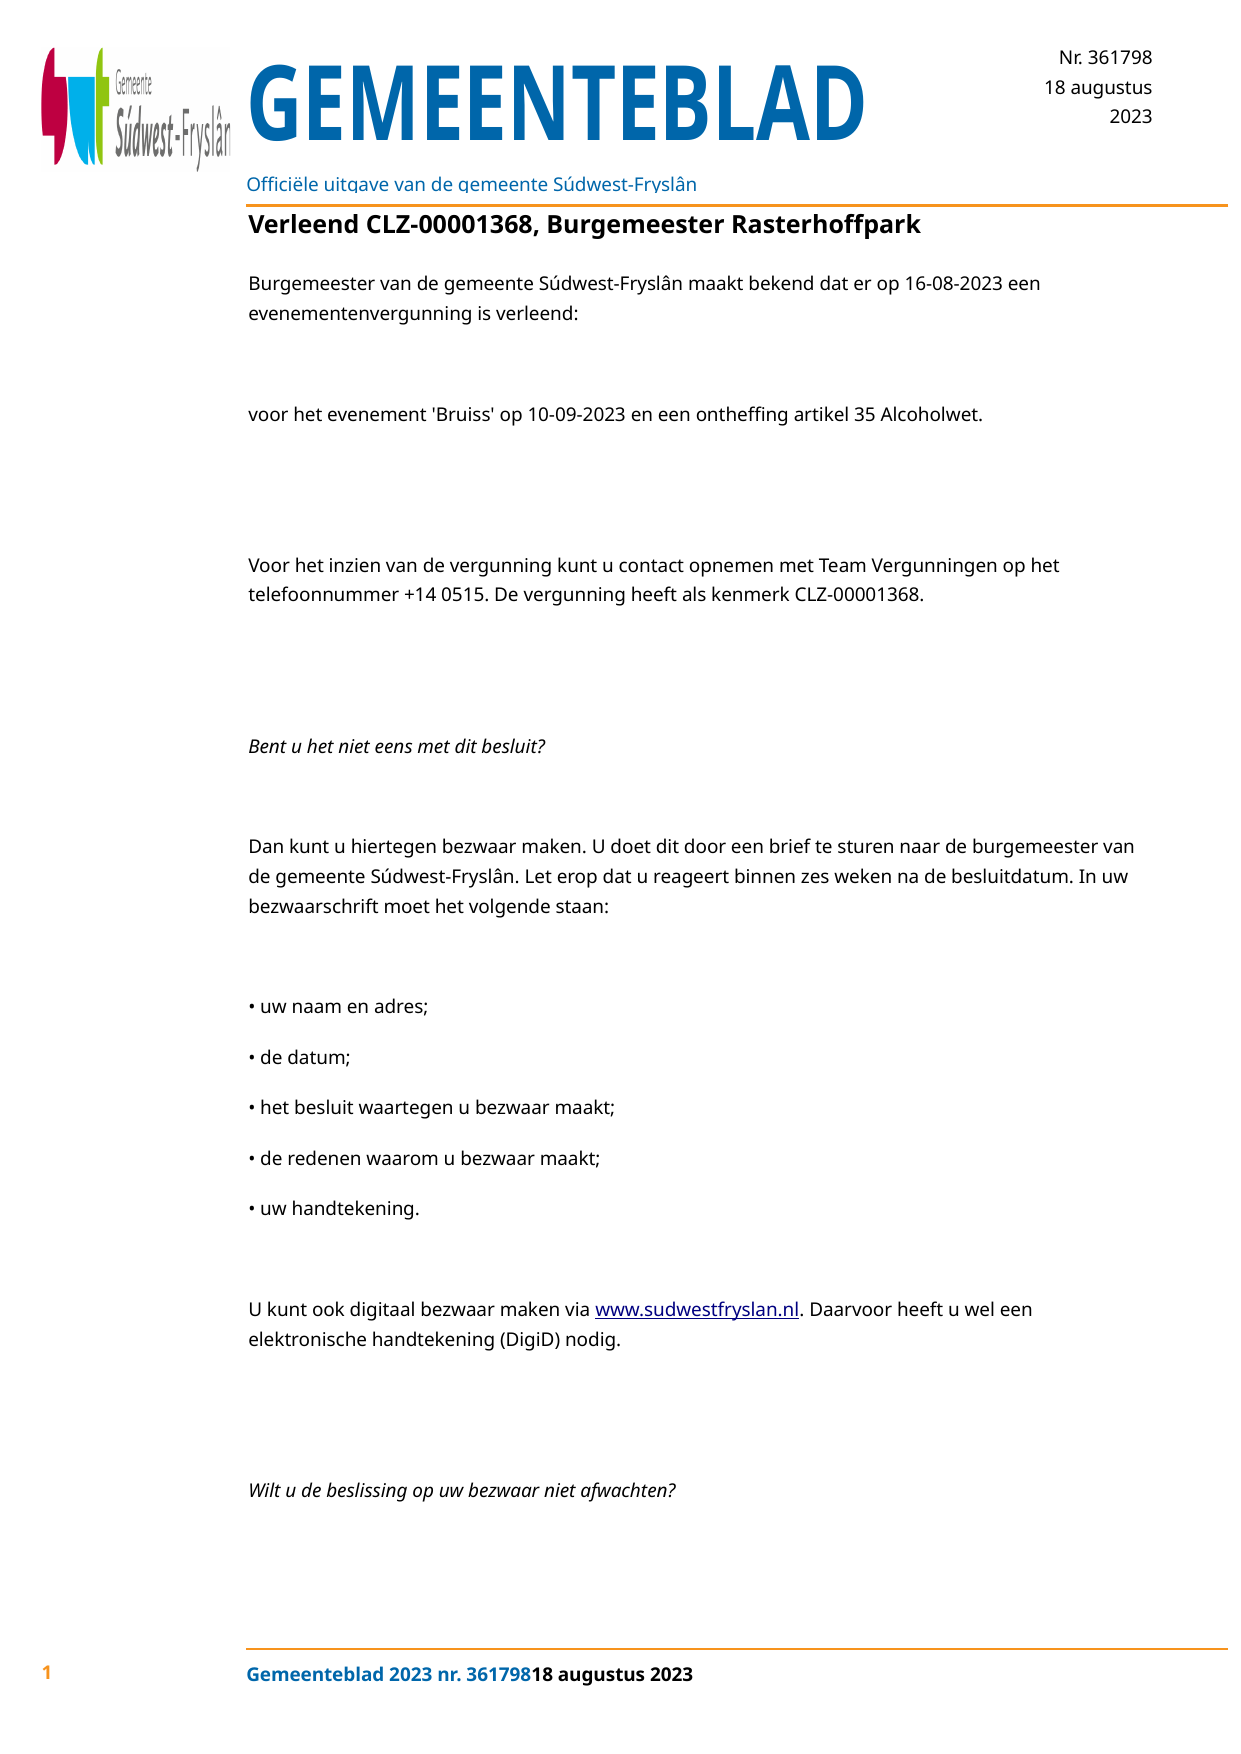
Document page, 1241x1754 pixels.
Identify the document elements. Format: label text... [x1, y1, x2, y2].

picture [41, 47, 231, 172]
text voor het evenement 'Bruiss' op 10-09-2023 en een ontheffing artikel 35 Alcoholwet. [248, 401, 1152, 426]
text Wilt u de beslissing op uw bezwaar niet afwachten? [248, 1477, 1152, 1503]
text Dan kunt u hiertegen bezwaar maken. U doet dit door een brief te sturen naar de burgemeester van de gemeente Súdwest-Fryslân. Let erop dat u reageert binnen zes weken na de besluitdatum. In uw bezwaarschrift moet het volgende staan: [248, 834, 1152, 918]
text Burgemeester van de gemeente Súdwest-Fryslân maakt bekend dat er op 16-08-2023 een evenementenvergunning is verleend: [248, 270, 1152, 326]
text • uw handtekening. [248, 1195, 1152, 1221]
text • uw naam en adres; [248, 994, 1152, 1019]
text Bent u het niet eens met dit besluit? [248, 733, 1152, 758]
text Verleend CLZ-00001368, Burgemeester Rasterhoffpark [248, 207, 1152, 241]
text • de redenen waarom u bezwaar maakt; [248, 1145, 1152, 1171]
text • het besluit waartegen u bezwaar maakt; [248, 1094, 1152, 1120]
text Voor het inzien van de vergunning kunt u contact opnemen met Team Vergunningen op het telefoonnummer +14 0515. De vergunning heeft als kenmerk CLZ-00001368. [248, 552, 1152, 607]
text • de datum; [248, 1044, 1152, 1070]
text U kunt ook digitaal bezwaar maken via www.sudwestfryslan.nl. Daarvoor heeft u wel een elektronische handtekening (DigiD) nodig. [248, 1296, 1152, 1351]
